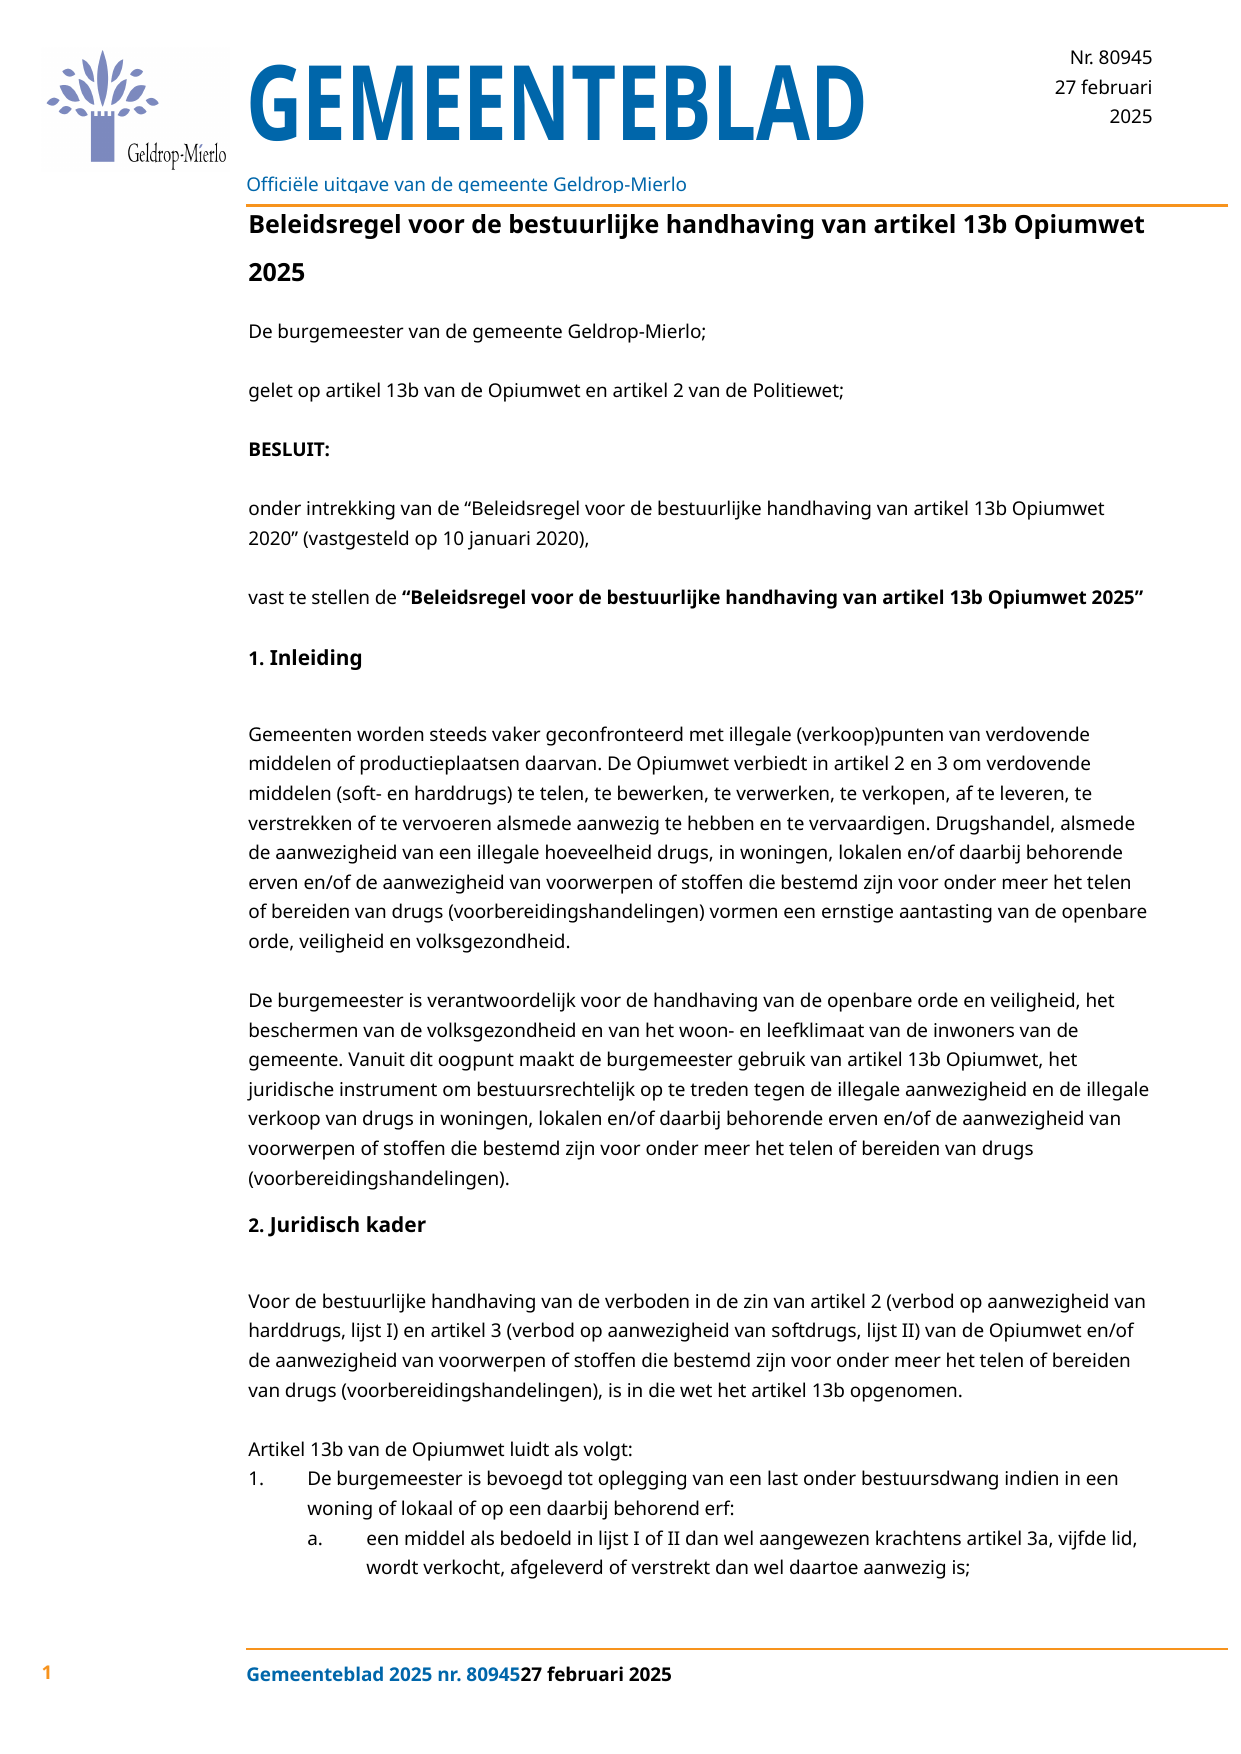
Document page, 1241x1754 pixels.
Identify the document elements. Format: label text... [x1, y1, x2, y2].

text Artikel 13b van de Opiumwet luidt als volgt: [248, 1436, 1152, 1462]
text 2. Juridisch kader [248, 1210, 1152, 1239]
text De burgemeester is verantwoordelijk voor de handhaving van de openbare orde en veiligheid, het beschermen van de volksgezondheid en van het woon- en leefklimaat van de inwoners van de gemeente. Vanuit dit oogpunt maakt de burgemeester gebruik van artikel 13b Opiumwet, het juridische instrument om bestuursrechtelijk op te treden tegen de illegale aanwezigheid en de illegale verkoop van drugs in woningen, lokalen en/of daarbij behorende erven en/of de aanwezigheid van voorwerpen of stoffen die bestemd zijn voor onder meer het telen of bereiden van drugs (voorbereidingshandelingen). [248, 987, 1152, 1191]
text vast te stellen de “Beleidsregel voor de bestuurlijke handhaving van artikel 13b Opiumwet 2025” [248, 584, 1152, 610]
list een middel als bedoeld in lijst I of II dan wel aangewezen krachtens artikel 3a, vijfde lid, wordt verkocht, afgeleverd of verstrekt dan wel daartoe aanwezig is; [307, 1525, 1152, 1580]
text gelet op artikel 13b van de Opiumwet en artikel 2 van de Politiewet; [248, 377, 1152, 403]
text 1. Inleiding [248, 643, 1152, 672]
text De burgemeester van de gemeente Geldrop-Mierlo; [248, 318, 1152, 344]
text BESLUIT: [248, 436, 1152, 462]
picture [41, 47, 231, 172]
text Beleidsregel voor de bestuurlijke handhaving van artikel 13b Opiumwet 2025 [248, 207, 1152, 288]
list De burgemeester is bevoegd tot oplegging van een last onder bestuursdwang indien in een woning of lokaal of op een daarbij behorend erf: [248, 1466, 1152, 1521]
text Gemeenten worden steeds vaker geconfronteerd met illegale (verkoop)punten van verdovende middelen of productieplaatsen daarvan. De Opiumwet verbiedt in artikel 2 en 3 om verdovende middelen (soft- en harddrugs) te telen, te bewerken, te verwerken, te verkopen, af te leveren, te verstrekken of te vervoeren alsmede aanwezig te hebben en te vervaardigen. Drugshandel, alsmede de aanwezigheid van een illegale hoeveelheid drugs, in woningen, lokalen en/of daarbij behorende erven en/of de aanwezigheid van voorwerpen of stoffen die bestemd zijn voor onder meer het telen of bereiden van drugs (voorbereidingshandelingen) vormen een ernstige aantasting van de openbare orde, veiligheid en volksgezondheid. [248, 721, 1152, 954]
text Voor de bestuurlijke handhaving van de verboden in de zin van artikel 2 (verbod op aanwezigheid van harddrugs, lijst I) en artikel 3 (verbod op aanwezigheid van softdrugs, lijst II) van de Opiumwet en/of de aanwezigheid van voorwerpen of stoffen die bestemd zijn voor onder meer het telen of bereiden van drugs (voorbereidingshandelingen), is in die wet het artikel 13b opgenomen. [248, 1288, 1152, 1403]
text onder intrekking van de “Beleidsregel voor de bestuurlijke handhaving van artikel 13b Opiumwet 2020” (vastgesteld op 10 januari 2020), [248, 495, 1152, 551]
